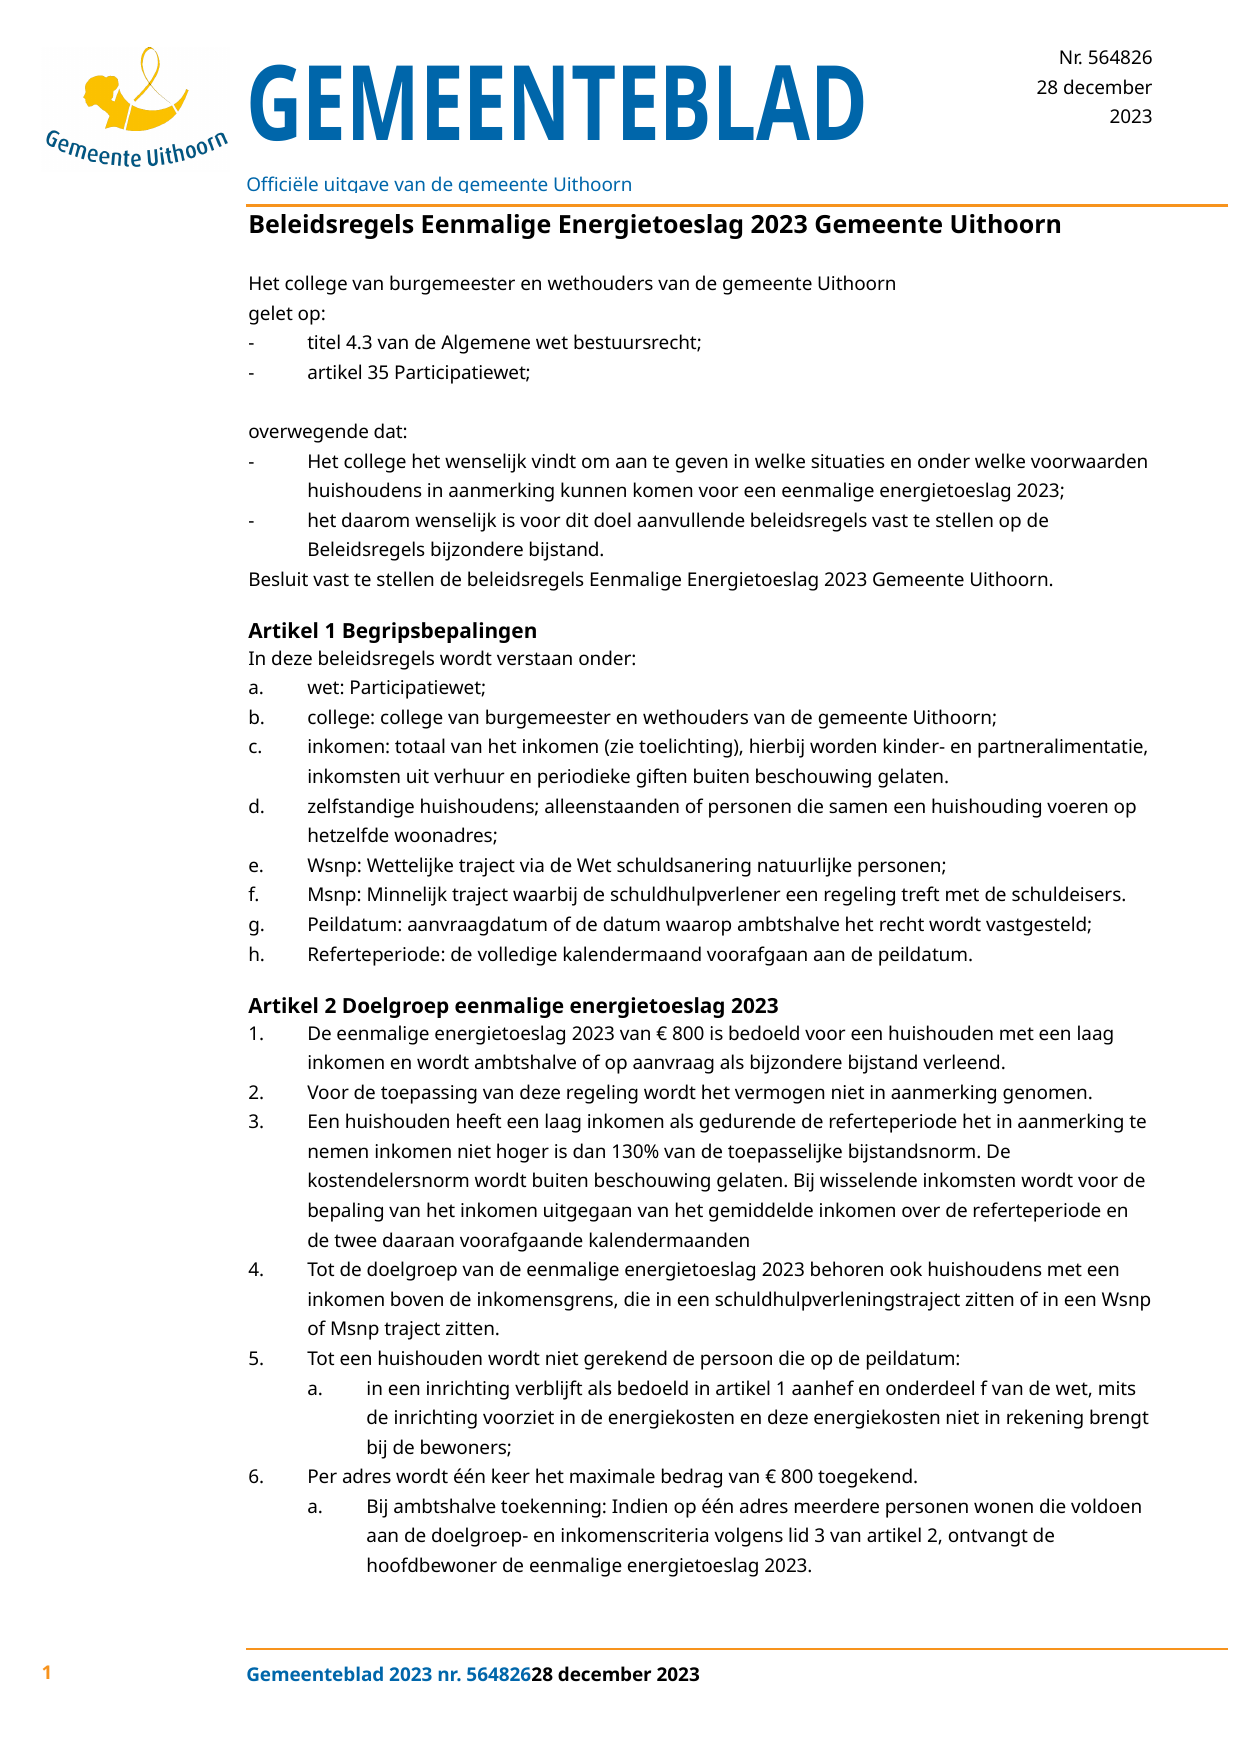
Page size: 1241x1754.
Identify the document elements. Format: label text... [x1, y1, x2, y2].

text Besluit vast te stellen de beleidsregels Eenmalige Energietoeslag 2023 Gemeente Uithoorn. [248, 566, 1152, 592]
list Per adres wordt één keer het maximale bedrag van € 800 toegekend. [248, 1463, 1152, 1489]
list Peildatum: aanvraagdatum of de datum waarop ambtshalve het recht wordt vastgesteld; [248, 911, 1152, 937]
list Bij ambtshalve toekenning: Indien op één adres meerdere personen wonen die voldoen aan de doelgroep- en inkomenscriteria volgens lid 3 van artikel 2, ontvangt de hoofdbewoner de eenmalige energietoeslag 2023. [307, 1493, 1152, 1578]
list Tot een huishouden wordt niet gerekend de persoon die op de peildatum: [248, 1345, 1152, 1371]
text overwegende dat: [248, 418, 1152, 444]
picture [41, 47, 231, 172]
list wet: Participatiewet; [248, 674, 1152, 700]
list titel 4.3 van de Algemene wet bestuursrecht; [248, 329, 1152, 355]
list het daarom wenselijk is voor dit doel aanvullende beleidsregels vast te stellen op de Beleidsregels bijzondere bijstand. [248, 507, 1152, 562]
list Voor de toepassing van deze regeling wordt het vermogen niet in aanmerking genomen. [248, 1079, 1152, 1104]
list zelfstandige huishoudens; alleenstaanden of personen die samen een huishouding voeren op hetzelfde woonadres; [248, 793, 1152, 848]
text Het college van burgemeester en wethouders van de gemeente Uithoorn [248, 270, 1152, 296]
list inkomen: totaal van het inkomen (zie toelichting), hierbij worden kinder- en partneralimentatie, inkomsten uit verhuur en periodieke giften buiten beschouwing gelaten. [248, 734, 1152, 789]
text Artikel 2 Doelgroep eenmalige energietoeslag 2023 [248, 991, 1152, 1020]
list Tot de doelgroep van de eenmalige energietoeslag 2023 behoren ook huishoudens met een inkomen boven de inkomensgrens, die in een schuldhulpverleningstraject zitten of in een Wsnp of Msnp traject zitten. [248, 1256, 1152, 1341]
list Referteperiode: de volledige kalendermaand voorafgaan aan de peildatum. [248, 941, 1152, 967]
text In deze beleidsregels wordt verstaan onder: [248, 645, 1152, 671]
list artikel 35 Participatiewet; [248, 359, 1152, 385]
list De eenmalige energietoeslag 2023 van € 800 is bedoeld voor een huishouden met een laag inkomen en wordt ambtshalve of op aanvraag als bijzondere bijstand verleend. [248, 1020, 1152, 1075]
list college: college van burgemeester en wethouders van de gemeente Uithoorn; [248, 704, 1152, 730]
text Artikel 1 Begripsbepalingen [248, 617, 1152, 645]
list Het college het wenselijk vindt om aan te geven in welke situaties en onder welke voorwaarden huishoudens in aanmerking kunnen komen voor een eenmalige energietoeslag 2023; [248, 448, 1152, 503]
list in een inrichting verblijft als bedoeld in artikel 1 aanhef en onderdeel f van de wet, mits de inrichting voorziet in de energiekosten en deze energiekosten niet in rekening brengt bij de bewoners; [307, 1375, 1152, 1459]
list Een huishouden heeft een laag inkomen als gedurende de referteperiode het in aanmerking te nemen inkomen niet hoger is dan 130% van de toepasselijke bijstandsnorm. De kostendelersnorm wordt buiten beschouwing gelaten. Bij wisselende inkomsten wordt voor de bepaling van het inkomen uitgegaan van het gemiddelde inkomen over de referteperiode en de twee daaraan voorafgaande kalendermaanden [248, 1108, 1152, 1252]
list Msnp: Minnelijk traject waarbij de schuldhulpverlener een regeling treft met de schuldeisers. [248, 882, 1152, 907]
list Wsnp: Wettelijke traject via de Wet schuldsanering natuurlijke personen; [248, 852, 1152, 878]
text gelet op: [248, 300, 1152, 326]
text Beleidsregels Eenmalige Energietoeslag 2023 Gemeente Uithoorn [248, 207, 1152, 241]
